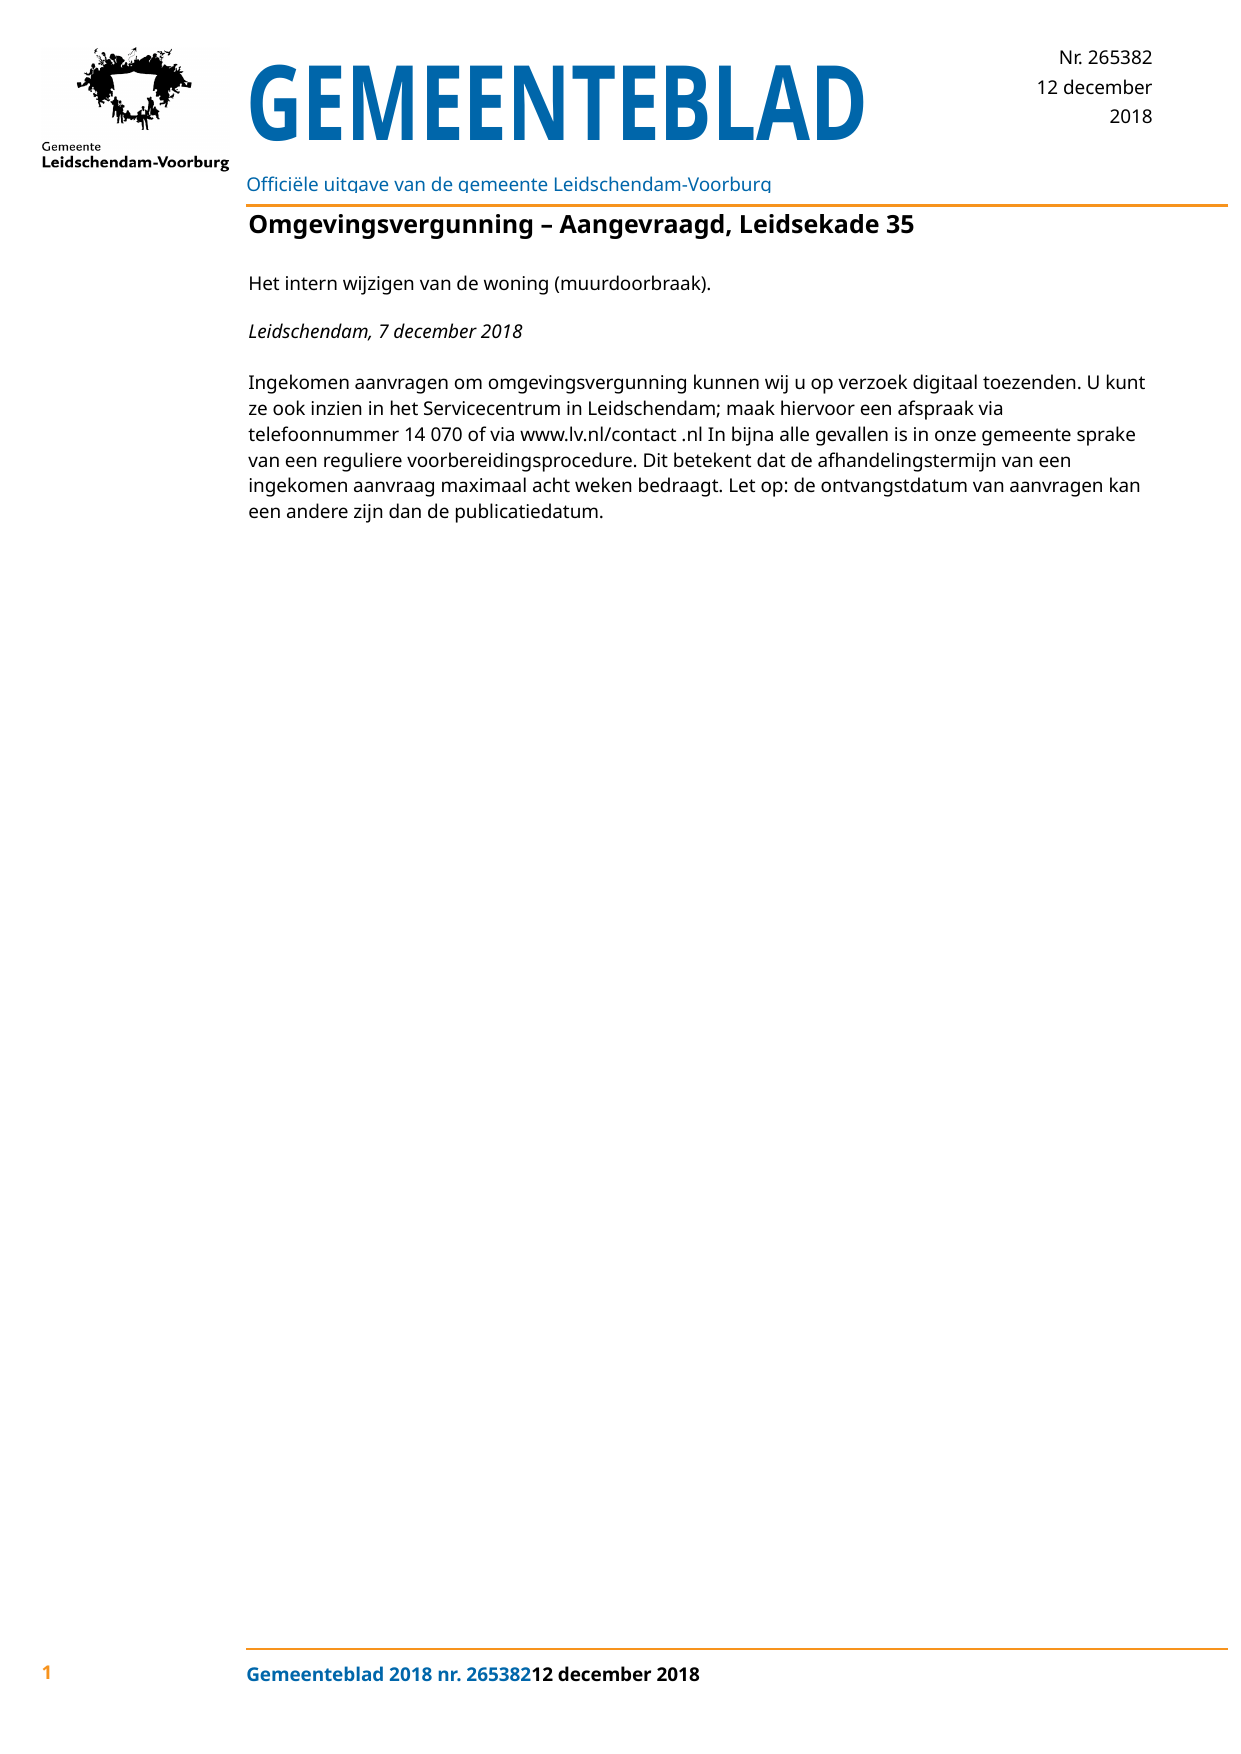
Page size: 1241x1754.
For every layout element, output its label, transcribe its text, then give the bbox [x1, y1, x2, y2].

text Leidschendam, 7 december 2018 [248, 318, 1152, 344]
text Ingekomen aanvragen om omgevingsvergunning kunnen wij u op verzoek digitaal toezenden. U kunt ze ook inzien in het Servicecentrum in Leidschendam; maak hiervoor een afspraak via telefoonnummer 14 070 of via www.lv.nl/contact .nl In bijna alle gevallen is in onze gemeente sprake van een reguliere voorbereidingsprocedure. Dit betekent dat de afhandelingstermijn van een ingekomen aanvraag maximaal acht weken bedraagt. Let op: de ontvangstdatum van aanvragen kan een andere zijn dan de publicatiedatum. [248, 369, 1152, 524]
text Omgevingsvergunning – Aangevraagd, Leidsekade 35 [248, 207, 1152, 241]
picture [41, 47, 231, 172]
text Het intern wijzigen van de woning (muurdoorbraak). [248, 270, 1152, 296]
